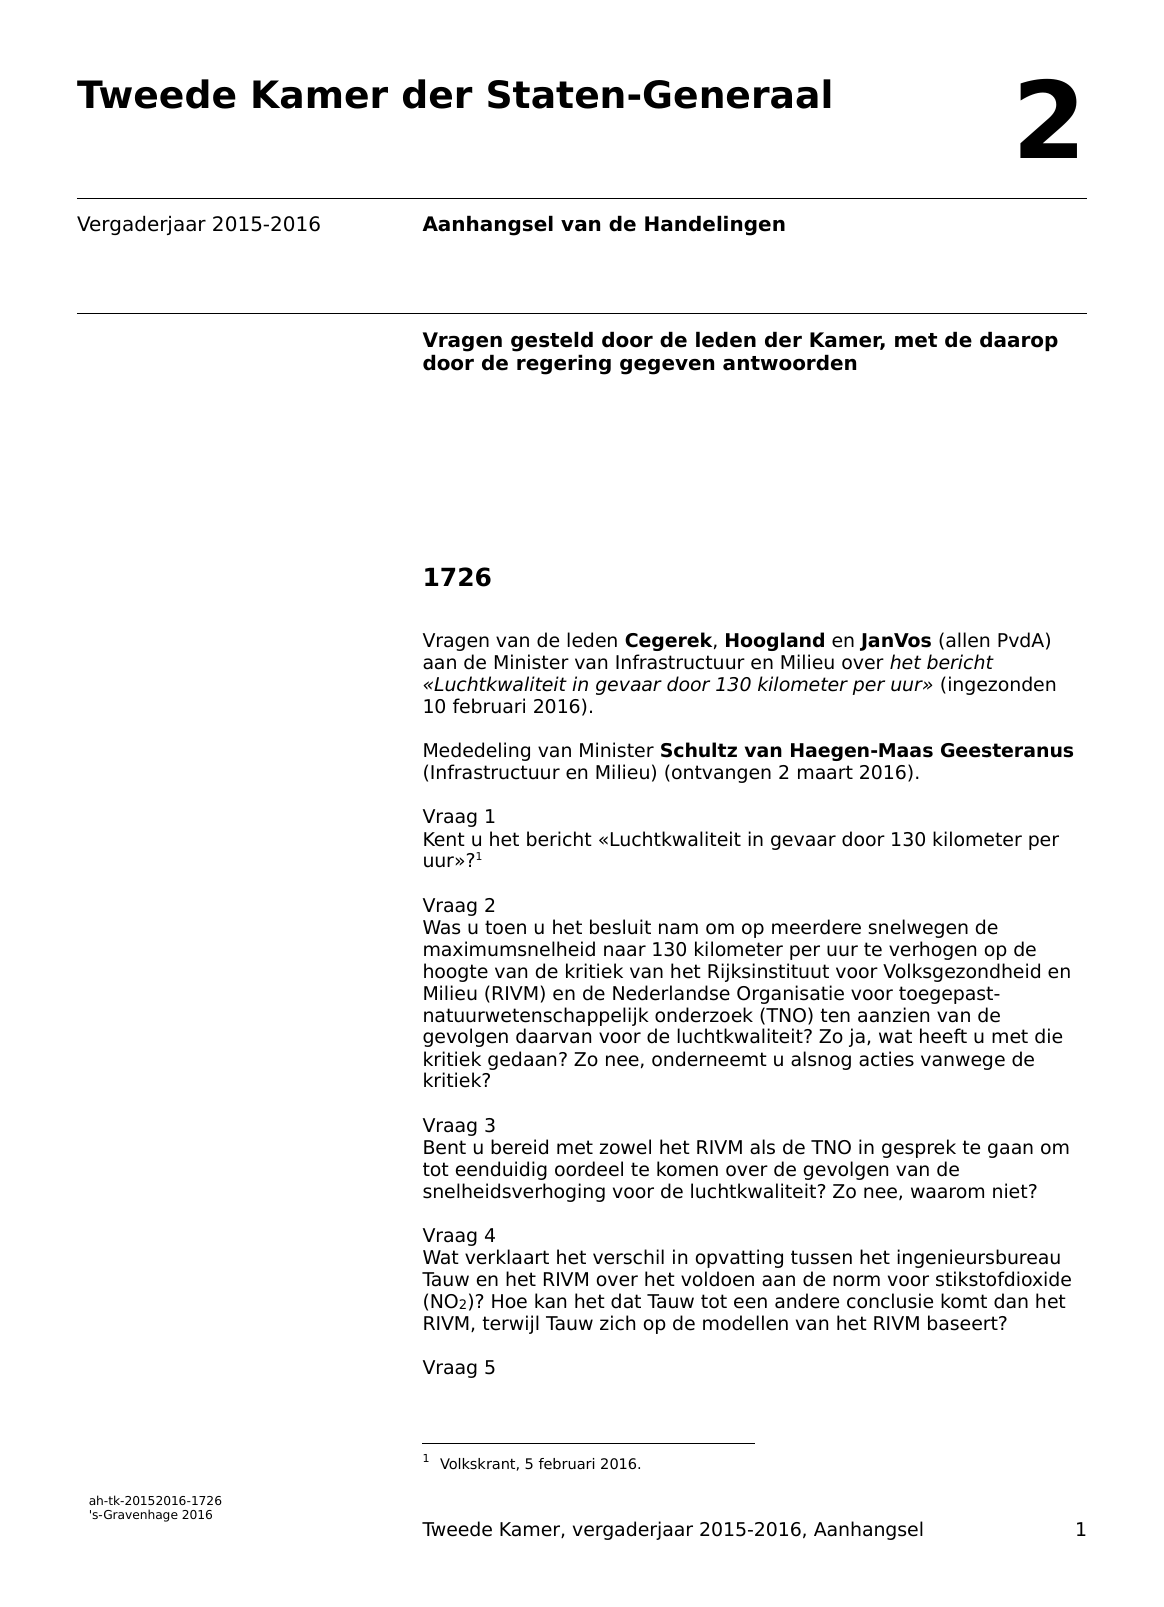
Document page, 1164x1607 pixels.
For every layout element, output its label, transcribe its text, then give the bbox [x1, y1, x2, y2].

table_header 2 [886, 59, 1087, 198]
text Volkskrant, 5 februari 2016. [422, 1452, 1087, 1474]
text Vragen van de leden Cegerek, Hoogland en JanVos (allen PvdA) aan de Minister van Infrastructuur en Milieu over het bericht «Luchtkwaliteit in gevaar door 130 kilometer per uur» (ingezonden 10 februari 2016). [422, 630, 1087, 718]
text Was u toen u het besluit nam om op meerdere snelwegen de maximumsnelheid naar 130 kilometer per uur te verhogen op de hoogte van de kritiek van het Rijksinstituut voor Volksgezondheid en Milieu (RIVM) en de Nederlandse Organisatie voor toegepast-natuurwetenschappelijk onderzoek (TNO) ten aanzien van de gevolgen daarvan voor de luchtkwaliteit? Zo ja, wat heeft u met die kritiek gedaan? Zo nee, onderneemt u alsnog acties vanwege de kritiek? [422, 917, 1087, 1092]
table_cell [77, 314, 422, 375]
text ah-tk-20152016-1726 [88, 1494, 323, 1508]
table_cell Aanhangsel van de Handelingen [422, 199, 1087, 313]
text Vraag 2 [422, 894, 1087, 917]
table_cell Vergaderjaar 2015-2016 [77, 199, 422, 313]
text Mededeling van Minister Schultz van Haegen-Maas Geesteranus (Infrastructuur en Milieu) (ontvangen 2 maart 2016). [422, 740, 1087, 784]
table_cell Vragen gesteld door de leden der Kamer, met de daarop door de regering gegeven antwoorden [422, 314, 1087, 375]
text Vraag 1 [422, 806, 1087, 828]
text 's-Gravenhage 2016 [88, 1508, 323, 1522]
text Vraag 3 [422, 1114, 1087, 1137]
text Vraag 4 [422, 1225, 1087, 1247]
table_header Tweede Kamer der Staten-Generaal [77, 59, 886, 198]
text Vraag 5 [422, 1357, 1087, 1379]
text Kent u het bericht «Luchtkwaliteit in gevaar door 130 kilometer per uur»? [422, 828, 1087, 872]
text 1726 [422, 563, 1087, 592]
text Wat verklaart het verschil in opvatting tussen het ingenieursbureau Tauw en het RIVM over het voldoen aan de norm voor stikstofdioxide (NO2)? Hoe kan het dat Tauw tot een andere conclusie komt dan het RIVM, terwijl Tauw zich op de modellen van het RIVM baseert? [422, 1247, 1087, 1334]
text Bent u bereid met zowel het RIVM als de TNO in gesprek te gaan om tot eenduidig oordeel te komen over de gevolgen van de snelheidsverhoging voor de luchtkwaliteit? Zo nee, waarom niet? [422, 1137, 1087, 1202]
